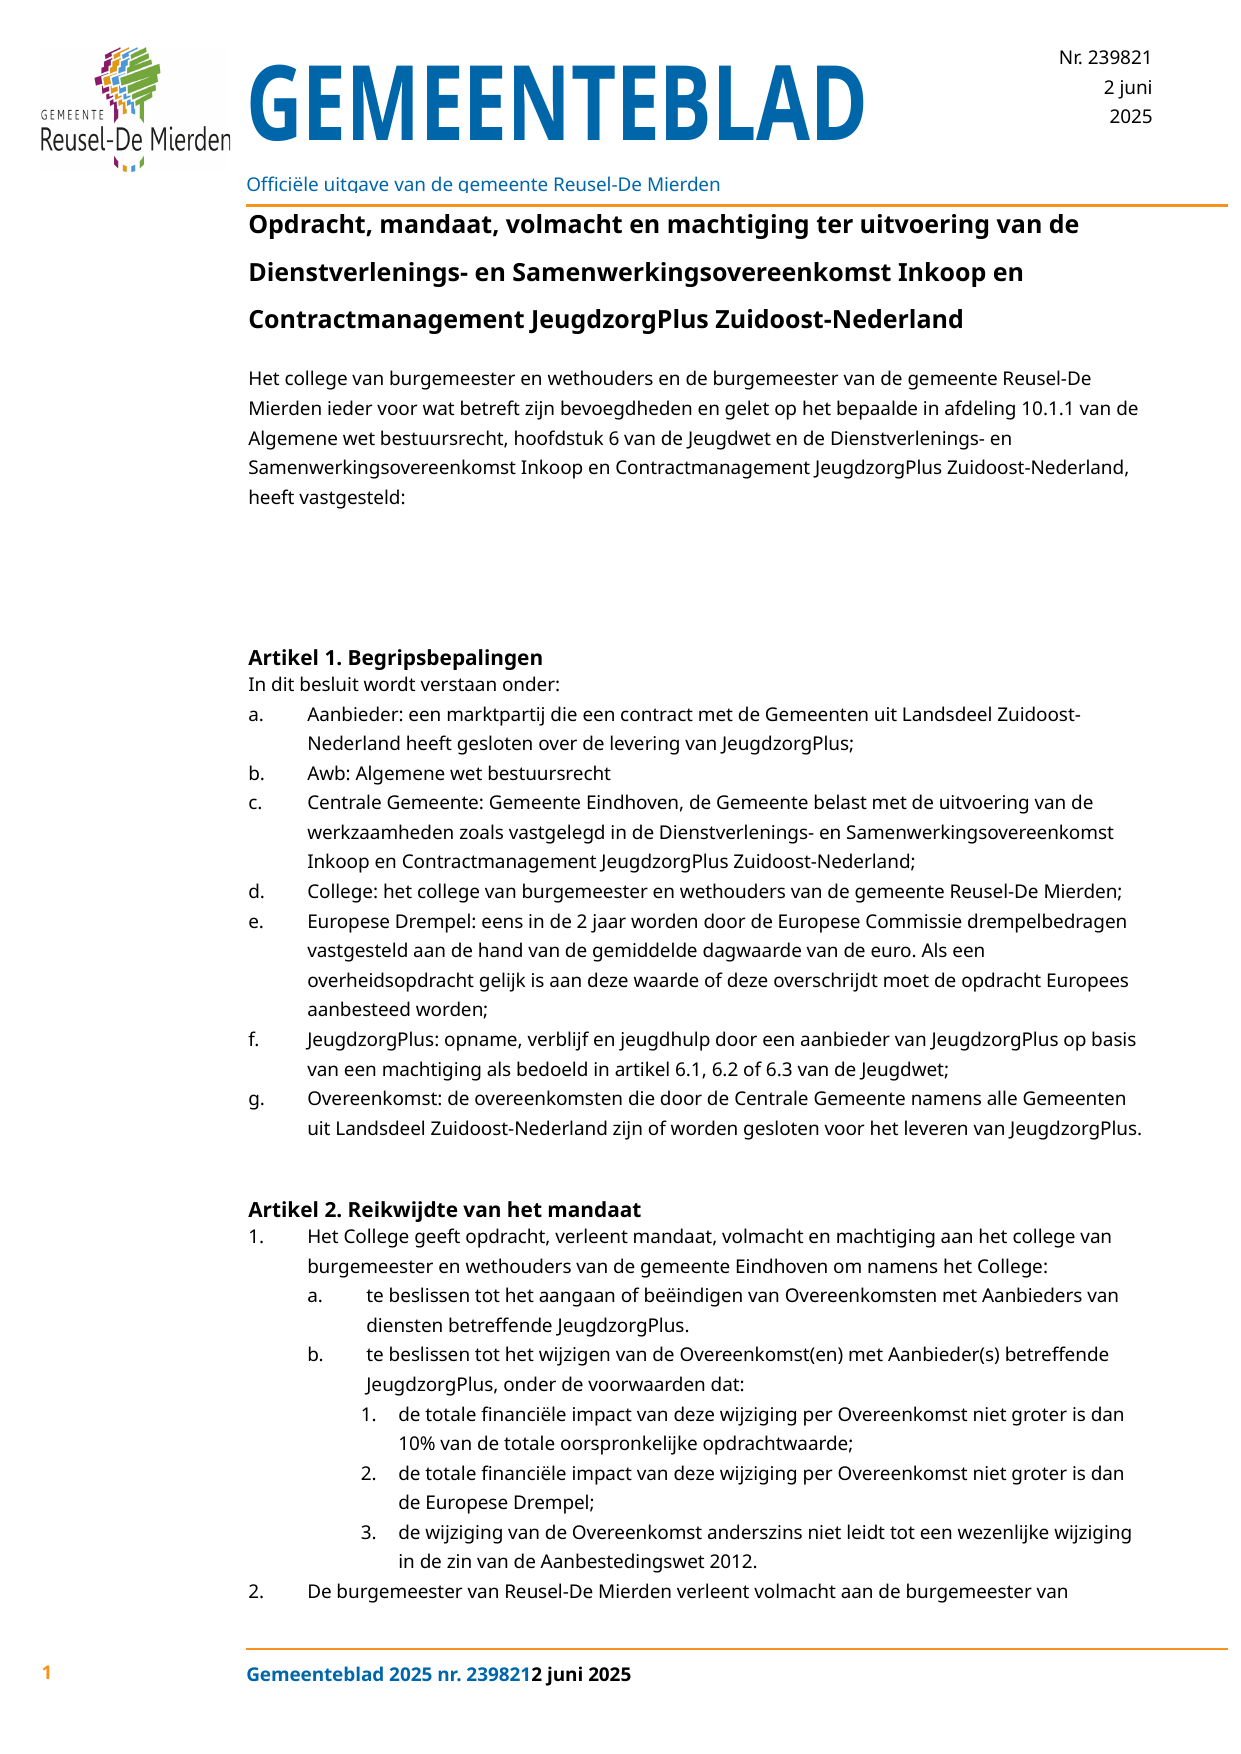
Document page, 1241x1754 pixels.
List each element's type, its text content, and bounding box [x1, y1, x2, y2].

text In dit besluit wordt verstaan onder: [248, 671, 1152, 697]
list Het College geeft opdracht, verleent mandaat, volmacht en machtiging aan het college van burgemeester en wethouders van de gemeente Eindhoven om namens het College: [248, 1223, 1152, 1279]
list de totale financiële impact van deze wijziging per Overeenkomst niet groter is dan 10% van de totale oorspronkelijke opdrachtwaarde; [361, 1401, 1152, 1456]
text Het college van burgemeester en wethouders en de burgemeester van de gemeente Reusel-De Mierden ieder voor wat betreft zijn bevoegdheden en gelet op het bepaalde in afdeling 10.1.1 van de Algemene wet bestuursrecht, hoofdstuk 6 van de Jeugdwet en de Dienstverlenings- en Samenwerkingsovereenkomst Inkoop en Contractmanagement JeugdzorgPlus Zuidoost-Nederland, heeft vastgesteld: [248, 366, 1152, 509]
text Artikel 1. Begripsbepalingen [248, 643, 1152, 671]
text Artikel 2. Reikwijdte van het mandaat [248, 1195, 1152, 1223]
list JeugdzorgPlus: opname, verblijf en jeugdhulp door een aanbieder van JeugdzorgPlus op basis van een machtiging als bedoeld in artikel 6.1, 6.2 of 6.3 van de Jeugdwet; [248, 1026, 1152, 1081]
list Awb: Algemene wet bestuursrecht [248, 760, 1152, 786]
list Overeenkomst: de overeenkomsten die door de Centrale Gemeente namens alle Gemeenten uit Landsdeel Zuidoost-Nederland zijn of worden gesloten voor het leveren van JeugdzorgPlus. [248, 1085, 1152, 1141]
list College: het college van burgemeester en wethouders van de gemeente Reusel-De Mierden; [248, 878, 1152, 904]
list de totale financiële impact van deze wijziging per Overeenkomst niet groter is dan de Europese Drempel; [361, 1460, 1152, 1515]
picture [41, 47, 231, 172]
list De burgemeester van Reusel-De Mierden verleent volmacht aan de burgemeester van [248, 1578, 1152, 1604]
list Aanbieder: een marktpartij die een contract met de Gemeenten uit Landsdeel Zuidoost-Nederland heeft gesloten over de levering van JeugdzorgPlus; [248, 701, 1152, 756]
text Opdracht, mandaat, volmacht en machtiging ter uitvoering van de Dienstverlenings- en Samenwerkingsovereenkomst Inkoop en Contractmanagement JeugdzorgPlus Zuidoost-Nederland [248, 207, 1152, 336]
list te beslissen tot het aangaan of beëindigen van Overeenkomsten met Aanbieders van diensten betreffende JeugdzorgPlus. [307, 1282, 1152, 1338]
list Centrale Gemeente: Gemeente Eindhoven, de Gemeente belast met de uitvoering van de werkzaamheden zoals vastgelegd in de Dienstverlenings- en Samenwerkingsovereenkomst Inkoop en Contractmanagement JeugdzorgPlus Zuidoost-Nederland; [248, 789, 1152, 874]
list Europese Drempel: eens in de 2 jaar worden door de Europese Commissie drempelbedragen vastgesteld aan de hand van de gemiddelde dagwaarde van de euro. Als een overheidsopdracht gelijk is aan deze waarde of deze overschrijdt moet de opdracht Europees aanbesteed worden; [248, 908, 1152, 1022]
list te beslissen tot het wijzigen van de Overeenkomst(en) met Aanbieder(s) betreffende JeugdzorgPlus, onder de voorwaarden dat: [307, 1342, 1152, 1397]
list de wijziging van de Overeenkomst anderszins niet leidt tot een wezenlijke wijziging in de zin van de Aanbestedingswet 2012. [361, 1519, 1152, 1574]
